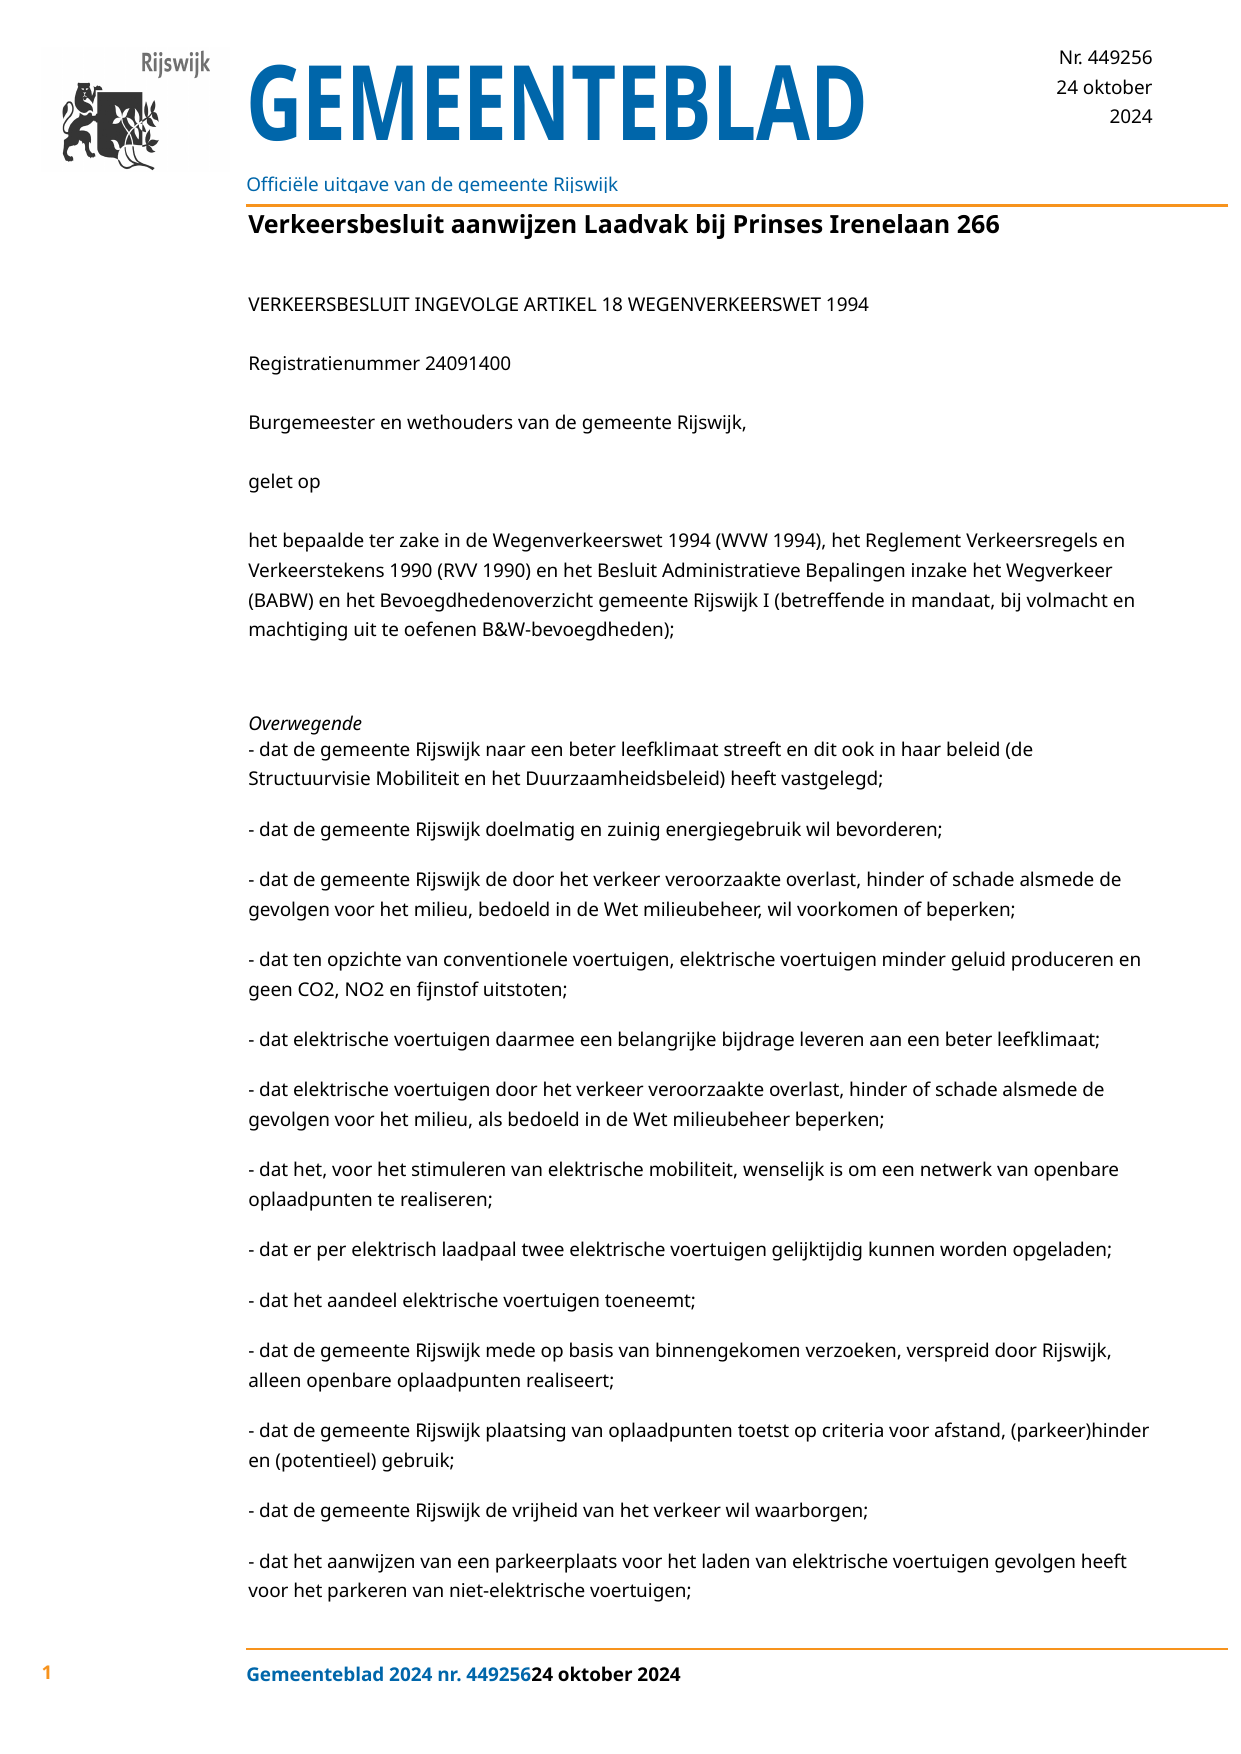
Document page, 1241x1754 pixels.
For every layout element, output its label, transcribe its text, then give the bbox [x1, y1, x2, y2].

text - dat de gemeente Rijswijk naar een beter leefklimaat streeft en dit ook in haar beleid (de Structuurvisie Mobiliteit en het Duurzaamheidsbeleid) heeft vastgelegd; [248, 736, 1152, 791]
text Burgemeester en wethouders van de gemeente Rijswijk, [248, 409, 1152, 435]
text - dat de gemeente Rijswijk de vrijheid van het verkeer wil waarborgen; [248, 1497, 1152, 1523]
text - dat het aanwijzen van een parkeerplaats voor het laden van elektrische voertuigen gevolgen heeft voor het parkeren van niet-elektrische voertuigen; [248, 1548, 1152, 1603]
picture [41, 47, 231, 172]
text - dat het, voor het stimuleren van elektrische mobiliteit, wenselijk is om een netwerk van openbare oplaadpunten te realiseren; [248, 1157, 1152, 1212]
text Verkeersbesluit aanwijzen Laadvak bij Prinses Irenelaan 266 [248, 207, 1152, 241]
text - dat elektrische voertuigen door het verkeer veroorzaakte overlast, hinder of schade alsmede de gevolgen voor het milieu, als bedoeld in de Wet milieubeheer beperken; [248, 1077, 1152, 1132]
text VERKEERSBESLUIT INGEVOLGE ARTIKEL 18 WEGENVERKEERSWET 1994 [248, 291, 1152, 317]
text - dat ten opzichte van conventionele voertuigen, elektrische voertuigen minder geluid produceren en geen CO2, NO2 en fijnstof uitstoten; [248, 946, 1152, 1001]
text - dat het aandeel elektrische voertuigen toeneemt; [248, 1287, 1152, 1313]
text Registratienummer 24091400 [248, 350, 1152, 376]
text - dat de gemeente Rijswijk de door het verkeer veroorzaakte overlast, hinder of schade alsmede de gevolgen voor het milieu, bedoeld in de Wet milieubeheer, wil voorkomen of beperken; [248, 866, 1152, 921]
text - dat elektrische voertuigen daarmee een belangrijke bijdrage leveren aan een beter leefklimaat; [248, 1026, 1152, 1052]
text gelet op [248, 468, 1152, 494]
text - dat de gemeente Rijswijk mede op basis van binnengekomen verzoeken, verspreid door Rijswijk, alleen openbare oplaadpunten realiseert; [248, 1337, 1152, 1393]
text het bepaalde ter zake in de Wegenverkeerswet 1994 (WVW 1994), het Reglement Verkeersregels en Verkeerstekens 1990 (RVV 1990) en het Besluit Administratieve Bepalingen inzake het Wegverkeer (BABW) en het Bevoegdhedenoverzicht gemeente Rijswijk I (betreffende in mandaat, bij volmacht en machtiging uit te oefenen B&W-bevoegdheden); [248, 528, 1152, 642]
text - dat de gemeente Rijswijk doelmatig en zuinig energiegebruik wil bevorderen; [248, 816, 1152, 841]
text - dat er per elektrisch laadpaal twee elektrische voertuigen gelijktijdig kunnen worden opgeladen; [248, 1237, 1152, 1262]
text - dat de gemeente Rijswijk plaatsing van oplaadpunten toetst op criteria voor afstand, (parkeer)hinder en (potentieel) gebruik; [248, 1417, 1152, 1473]
text Overwegende [248, 710, 1152, 736]
